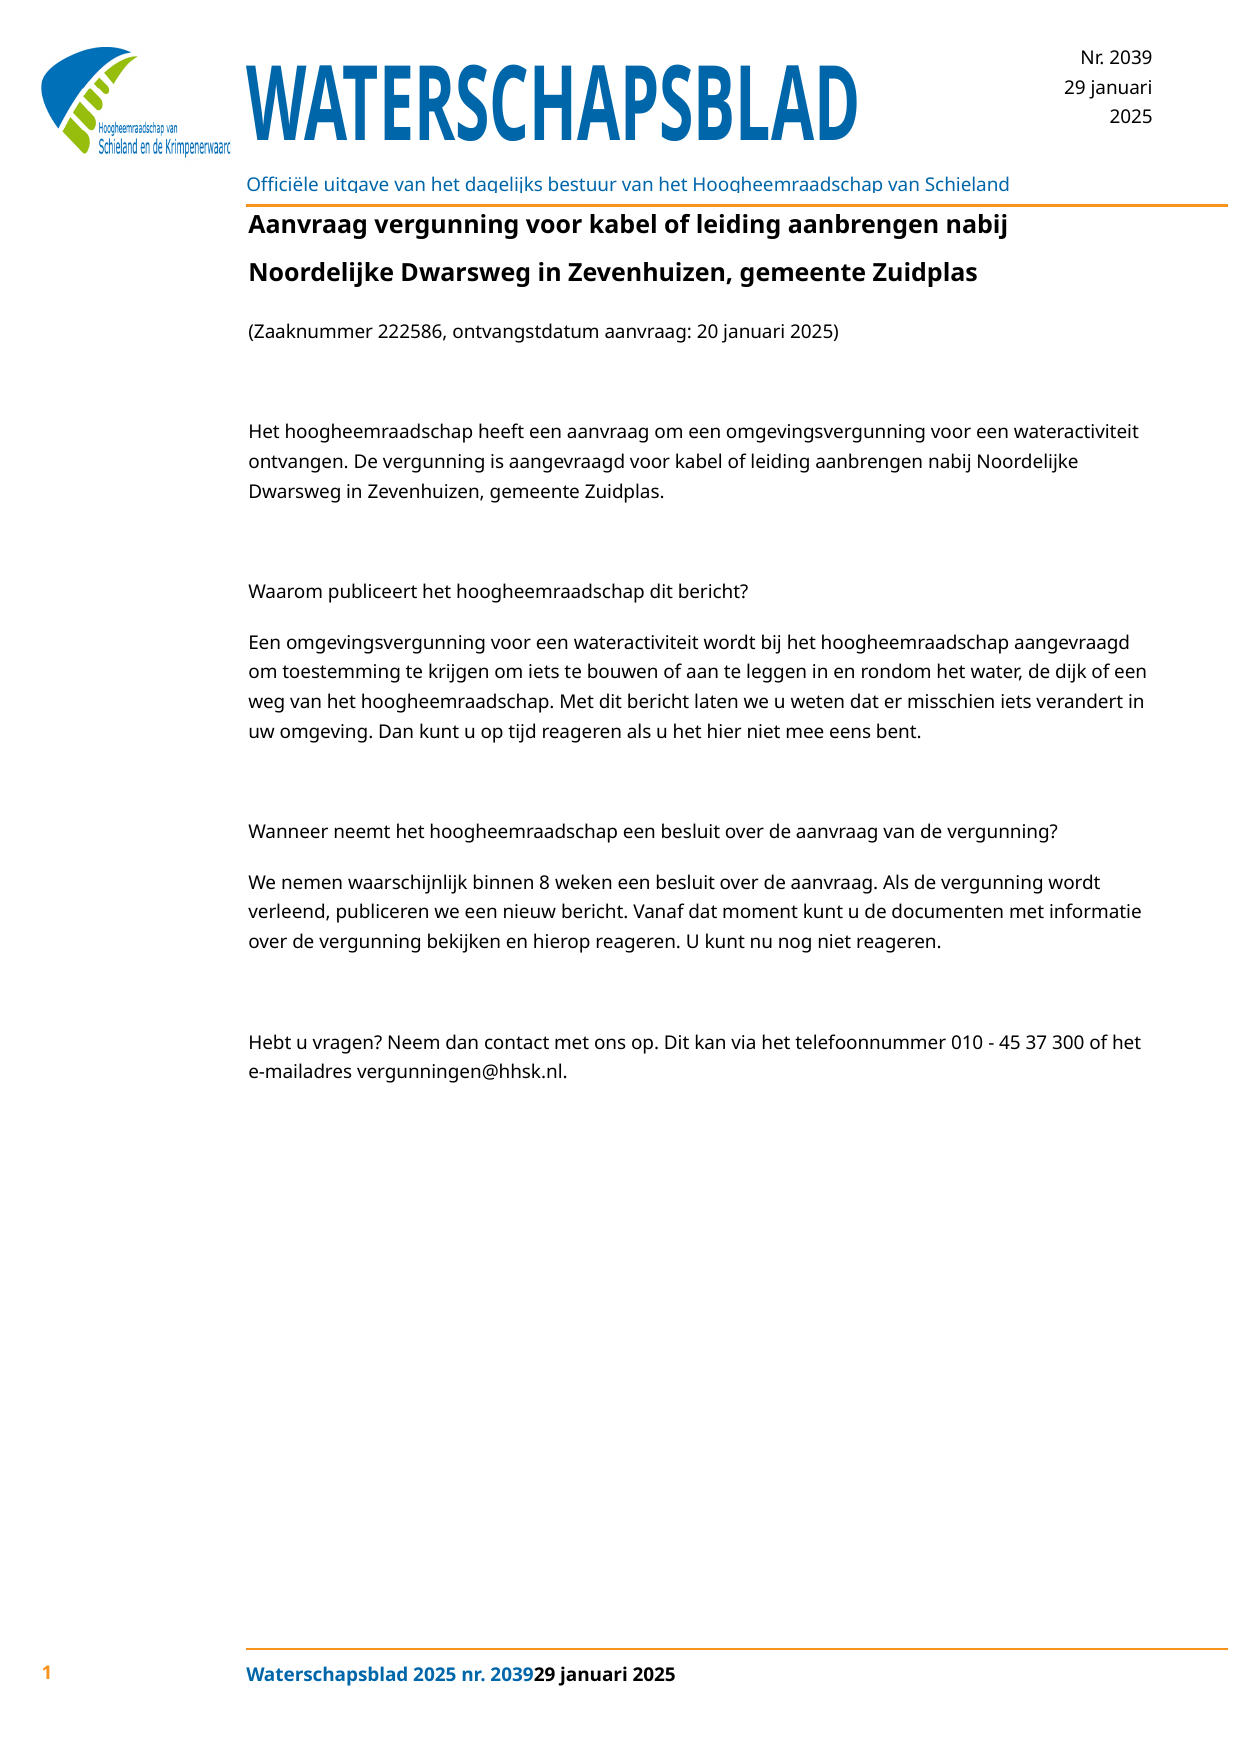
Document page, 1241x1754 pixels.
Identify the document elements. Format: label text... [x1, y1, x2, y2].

text Hebt u vragen? Neem dan contact met ons op. Dit kan via het telefoonnummer 010 - 45 37 300 of het e-mailadres vergunningen@hhsk.nl. [248, 1029, 1152, 1084]
picture [41, 47, 231, 172]
text Waarom publiceert het hoogheemraadschap dit bericht? [248, 579, 1152, 604]
text Een omgevingsvergunning voor een wateractiviteit wordt bij het hoogheemraadschap aangevraagd om toestemming te krijgen om iets te bouwen of aan te leggen in en rondom het water, de dijk of een weg van het hoogheemraadschap. Met dit bericht laten we u weten dat er misschien iets verandert in uw omgeving. Dan kunt u op tijd reageren als u het hier niet mee eens bent. [248, 629, 1152, 744]
text Wanneer neemt het hoogheemraadschap een besluit over de aanvraag van de vergunning? [248, 819, 1152, 844]
text Aanvraag vergunning voor kabel of leiding aanbrengen nabij Noordelijke Dwarsweg in Zevenhuizen, gemeente Zuidplas [248, 207, 1152, 288]
text We nemen waarschijnlijk binnen 8 weken een besluit over de aanvraag. Als de vergunning wordt verleend, publiceren we een nieuw bericht. Vanaf dat moment kunt u de documenten met informatie over de vergunning bekijken en hierop reageren. U kunt nu nog niet reageren. [248, 869, 1152, 954]
text (Zaaknummer 222586, ontvangstdatum aanvraag: 20 januari 2025) [248, 318, 1152, 344]
text Het hoogheemraadschap heeft een aanvraag om een omgevingsvergunning voor een wateractiviteit ontvangen. De vergunning is aangevraagd voor kabel of leiding aanbrengen nabij Noordelijke Dwarsweg in Zevenhuizen, gemeente Zuidplas. [248, 419, 1152, 504]
